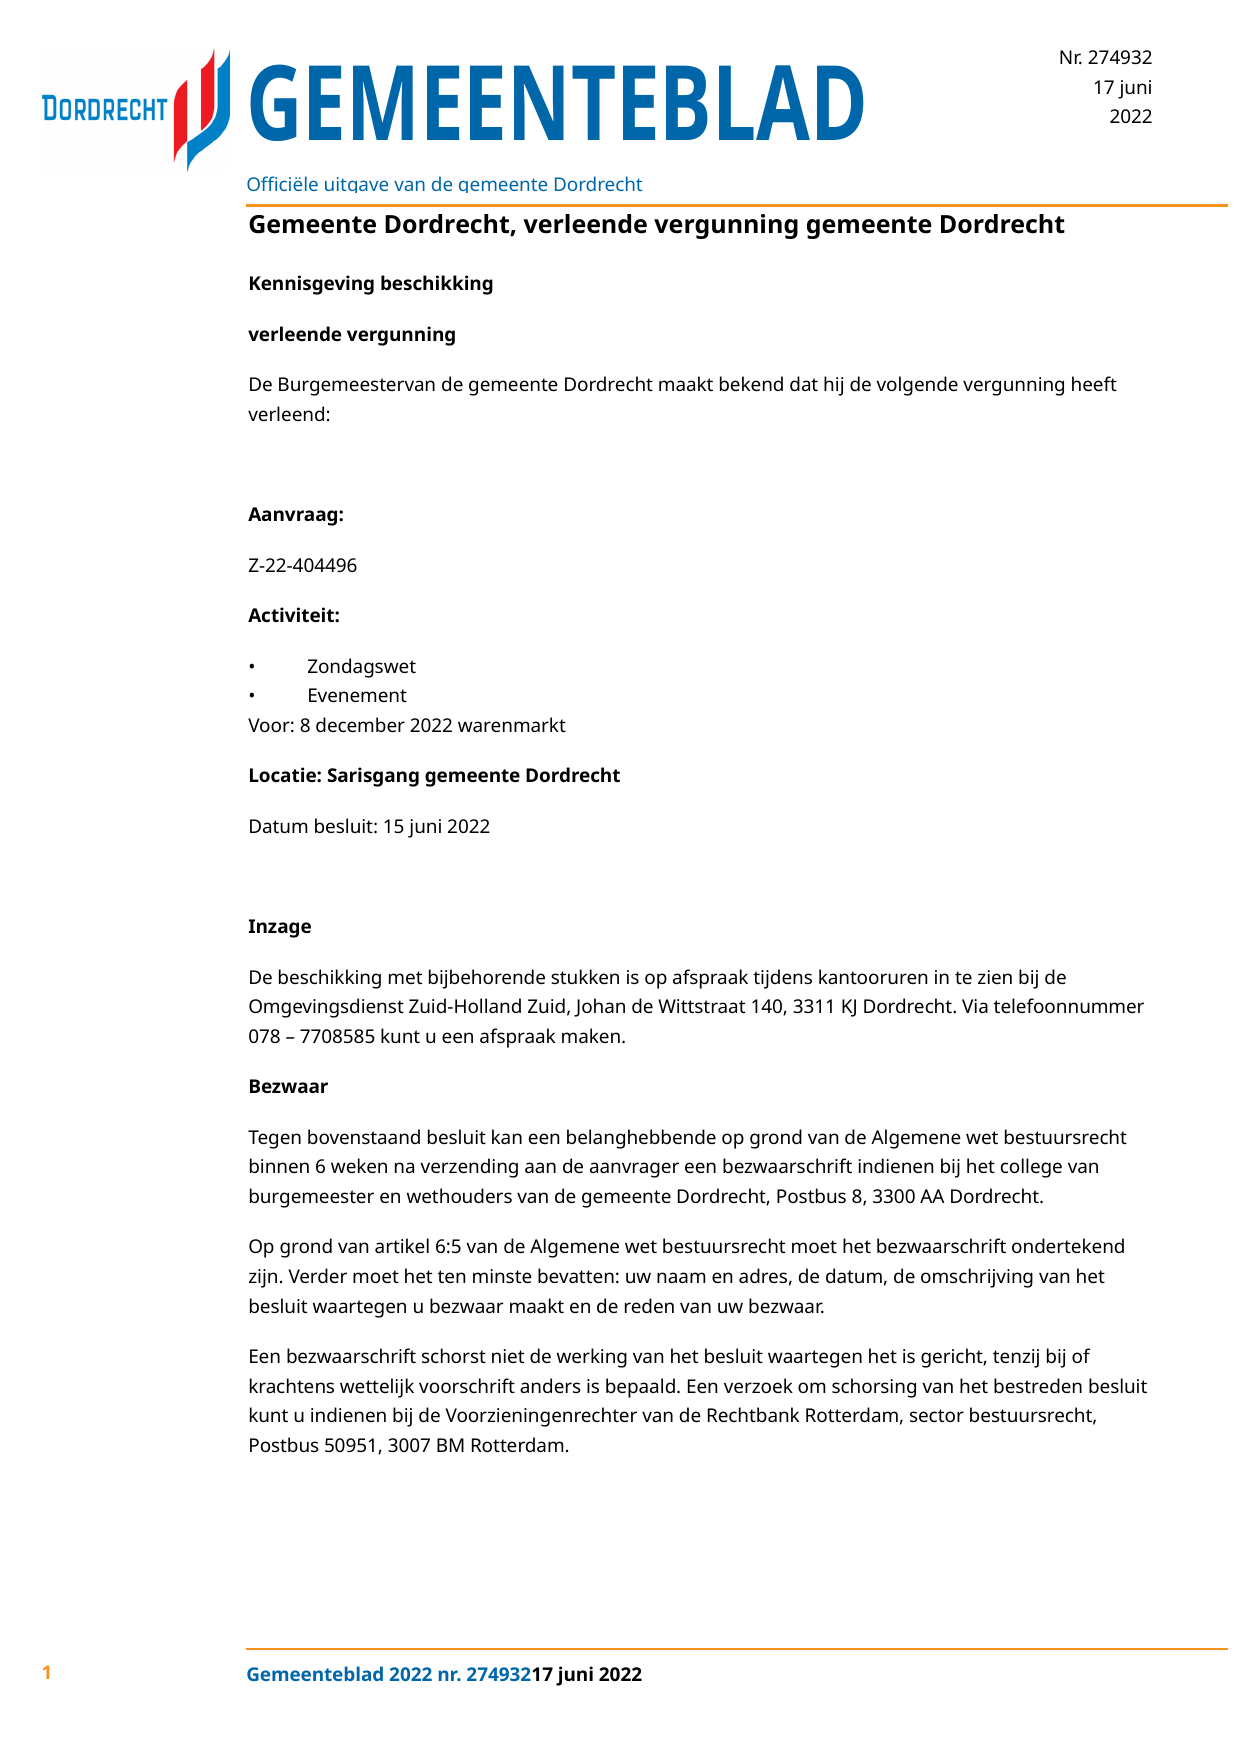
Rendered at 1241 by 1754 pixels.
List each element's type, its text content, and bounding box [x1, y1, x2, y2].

text Tegen bovenstaand besluit kan een belanghebbende op grond van de Algemene wet bestuursrecht binnen 6 weken na verzending aan de aanvrager een bezwaarschrift indienen bij het college van burgemeester en wethouders van de gemeente Dordrecht, Postbus 8, 3300 AA Dordrecht. [248, 1124, 1152, 1209]
text Gemeente Dordrecht, verleende vergunning gemeente Dordrecht [248, 207, 1152, 241]
text Bezwaar [248, 1074, 1152, 1099]
text Voor: 8 december 2022 warenmarkt [248, 712, 1152, 738]
text Kennisgeving beschikking [248, 270, 1152, 296]
text De Burgemeestervan de gemeente Dordrecht maakt bekend dat hij de volgende vergunning heeft verleend: [248, 371, 1152, 426]
text Een bezwaarschrift schorst niet de werking van het besluit waartegen het is gericht, tenzij bij of krachtens wettelijk voorschrift anders is bepaald. Een verzoek om schorsing van het bestreden besluit kunt u indienen bij de Voorzieningenrechter van de Rechtbank Rotterdam, sector bestuursrecht, Postbus 50951, 3007 BM Rotterdam. [248, 1343, 1152, 1458]
text verleende vergunning [248, 321, 1152, 346]
text Activiteit: [248, 602, 1152, 628]
text Z-22-404496 [248, 552, 1152, 578]
list Zondagswet [248, 653, 1152, 678]
text De beschikking met bijbehorende stukken is op afspraak tijdens kantooruren in te zien bij de Omgevingsdienst Zuid-Holland Zuid, Johan de Wittstraat 140, 3311 KJ Dordrecht. Via telefoonnummer 078 – 7708585 kunt u een afspraak maken. [248, 964, 1152, 1049]
list Evenement [248, 682, 1152, 708]
text Locatie: Sarisgang gemeente Dordrecht [248, 762, 1152, 788]
text Inzage [248, 914, 1152, 939]
text Datum besluit: 15 juni 2022 [248, 813, 1152, 838]
text Aanvraag: [248, 502, 1152, 527]
picture [41, 47, 231, 172]
text Op grond van artikel 6:5 van de Algemene wet bestuursrecht moet het bezwaarschrift ondertekend zijn. Verder moet het ten minste bevatten: uw naam en adres, de datum, de omschrijving van het besluit waartegen u bezwaar maakt en de reden van uw bezwaar. [248, 1234, 1152, 1318]
